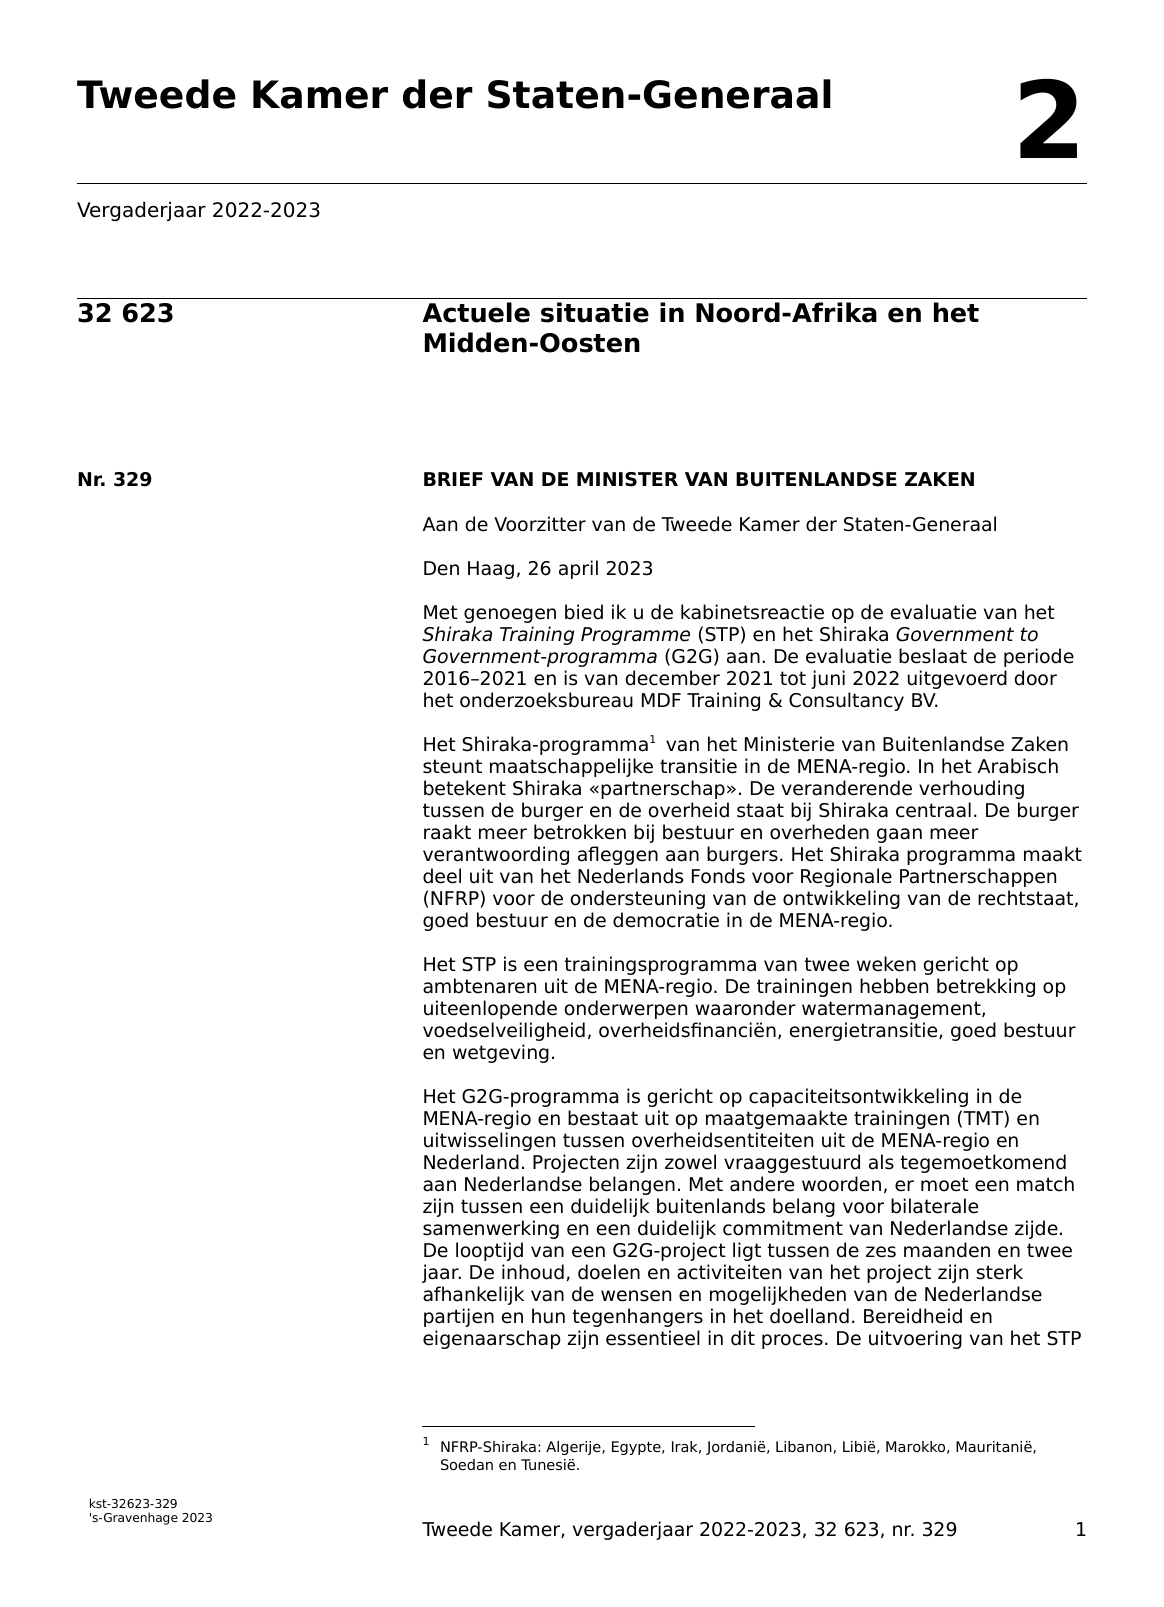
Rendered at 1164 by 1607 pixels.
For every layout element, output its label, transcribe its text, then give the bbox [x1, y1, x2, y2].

text 's-Gravenhage 2023 [88, 1511, 323, 1525]
table_header 2 [886, 59, 1087, 183]
subtitle Nr. 329 BRIEF VAN DE MINISTER VAN BUITENLANDSE ZAKEN [77, 469, 1087, 491]
table_cell Vergaderjaar 2022-2023 [77, 184, 1087, 298]
text Het STP is een trainingsprogramma van twee weken gericht op ambtenaren uit de MENA-regio. De trainingen hebben betrekking op uiteenlopende onderwerpen waaronder watermanagement, voedselveiligheid, overheidsfinanciën, energietransitie, goed bestuur en wetgeving. [422, 954, 1087, 1064]
text Den Haag, 26 april 2023 [422, 558, 1087, 580]
text NFRP-Shiraka: Algerije, Egypte, Irak, Jordanië, Libanon, Libië, Marokko, Mauritanië, Soedan en Tunesië. [422, 1435, 1087, 1474]
text Met genoegen bied ik u de kabinetsreactie op de evaluatie van het Shiraka Training Programme (STP) en het Shiraka Government to Government-programma (G2G) aan. De evaluatie beslaat de periode 2016–2021 en is van december 2021 tot juni 2022 uitgevoerd door het onderzoeksbureau MDF Training & Consultancy BV. [422, 602, 1087, 712]
text Aan de Voorzitter van de Tweede Kamer der Staten-Generaal [422, 513, 1087, 536]
text Het G2G-programma is gericht op capaciteitsontwikkeling in de MENA-regio en bestaat uit op maatgemaakte trainingen (TMT) en uitwisselingen tussen overheidsentiteiten uit de MENA-regio en Nederland. Projecten zijn zowel vraaggestuurd als tegemoetkomend aan Nederlandse belangen. Met andere woorden, er moet een match zijn tussen een duidelijk buitenlands belang voor bilaterale samenwerking en een duidelijk commitment van Nederlandse zijde. De looptijd van een G2G-project ligt tussen de zes maanden en twee jaar. De inhoud, doelen en activiteiten van het project zijn sterk afhankelijk van de wensen en mogelijkheden van de Nederlandse partijen en hun tegenhangers in het doelland. Bereidheid en eigenaarschap zijn essentieel in dit proces. De uitvoering van het STP [422, 1086, 1087, 1350]
text kst-32623-329 [88, 1497, 323, 1511]
subtitle 32 623 Actuele situatie in Noord-Afrika en het Midden-Oosten [77, 299, 1087, 358]
table_header Tweede Kamer der Staten-Generaal [77, 59, 886, 183]
text Het Shiraka-programma van het Ministerie van Buitenlandse Zaken steunt maatschappelijke transitie in de MENA-regio. In het Arabisch betekent Shiraka «partnerschap». De veranderende verhouding tussen de burger en de overheid staat bij Shiraka centraal. De burger raakt meer betrokken bij bestuur en overheden gaan meer verantwoording afleggen aan burgers. Het Shiraka programma maakt deel uit van het Nederlands Fonds voor Regionale Partnerschappen (NFRP) voor de ondersteuning van de ontwikkeling van de rechtstaat, goed bestuur en de democratie in de MENA-regio. [422, 734, 1087, 932]
